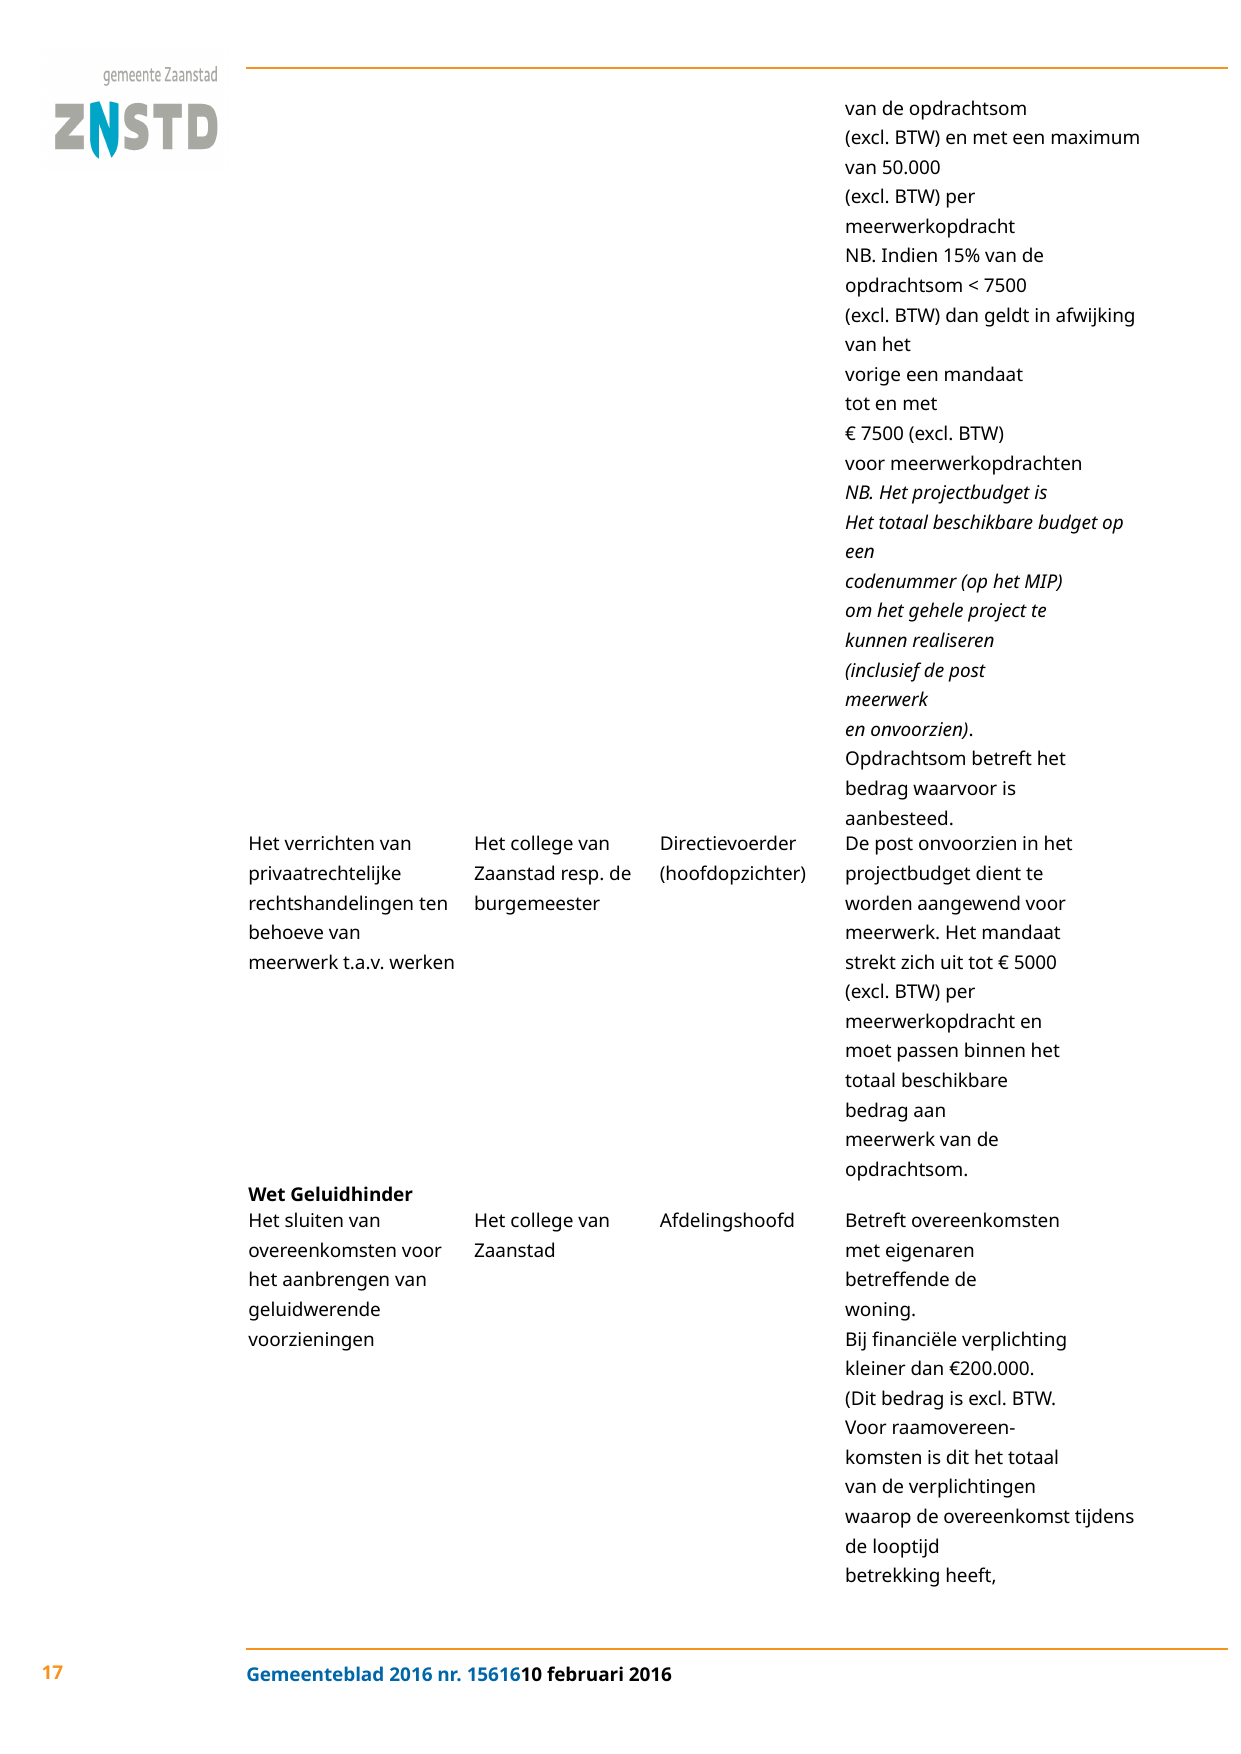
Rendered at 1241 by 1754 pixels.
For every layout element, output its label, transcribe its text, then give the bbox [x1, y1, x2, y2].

picture [41, 47, 231, 172]
table_cell Het sluiten van overeenkomsten voor het aanbrengen van geluidwerende voorzieningen [248, 1208, 474, 1588]
table_cell Betreft overeenkomsten met eigenaren betreffende de woning. Bij financiële verplichting kleiner dan €200.000. (Dit bedrag is excl. BTW. Voor raamovereen- komsten is dit het totaal van de verplichtingen waarop de overeenkomst tijdens de looptijd betrekking heeft, [845, 1208, 1152, 1588]
table_cell [474, 95, 659, 831]
table_cell Wet Geluidhinder [248, 1182, 474, 1207]
table_cell van de opdrachtsom (excl. BTW) en met een maximum van 50.000 (excl. BTW) per meerwerkopdracht NB. Indien 15% van de opdrachtsom < 7500 (excl. BTW) dan geldt in afwijking van het vorige een mandaat tot en met € 7500 (excl. BTW) voor meerwerkopdrachten NB. Het projectbudget is Het totaal beschikbare budget op een codenummer (op het MIP) om het gehele project te kunnen realiseren (inclusief de post meerwerk en onvoorzien). Opdrachtsom betreft het bedrag waarvoor is aanbesteed. [845, 95, 1152, 831]
table_cell Afdelingshoofd [660, 1208, 845, 1588]
table_cell [474, 1182, 659, 1207]
table_cell [660, 95, 845, 831]
table_cell Het college van Zaanstad [474, 1208, 659, 1588]
table_cell [660, 1182, 845, 1207]
table_cell De post onvoorzien in het projectbudget dient te worden aangewend voor meerwerk. Het mandaat strekt zich uit tot € 5000 (excl. BTW) per meerwerkopdracht en moet passen binnen het totaal beschikbare bedrag aan meerwerk van de opdrachtsom. [845, 831, 1152, 1182]
table_cell [248, 95, 474, 831]
table_cell Het verrichten van privaatrechtelijke rechtshandelingen ten behoeve van meerwerk t.a.v. werken [248, 831, 474, 1182]
table_cell Directievoerder (hoofdopzichter) [660, 831, 845, 1182]
table_cell Het college van Zaanstad resp. de burgemeester [474, 831, 659, 1182]
table_cell [845, 1182, 1152, 1207]
